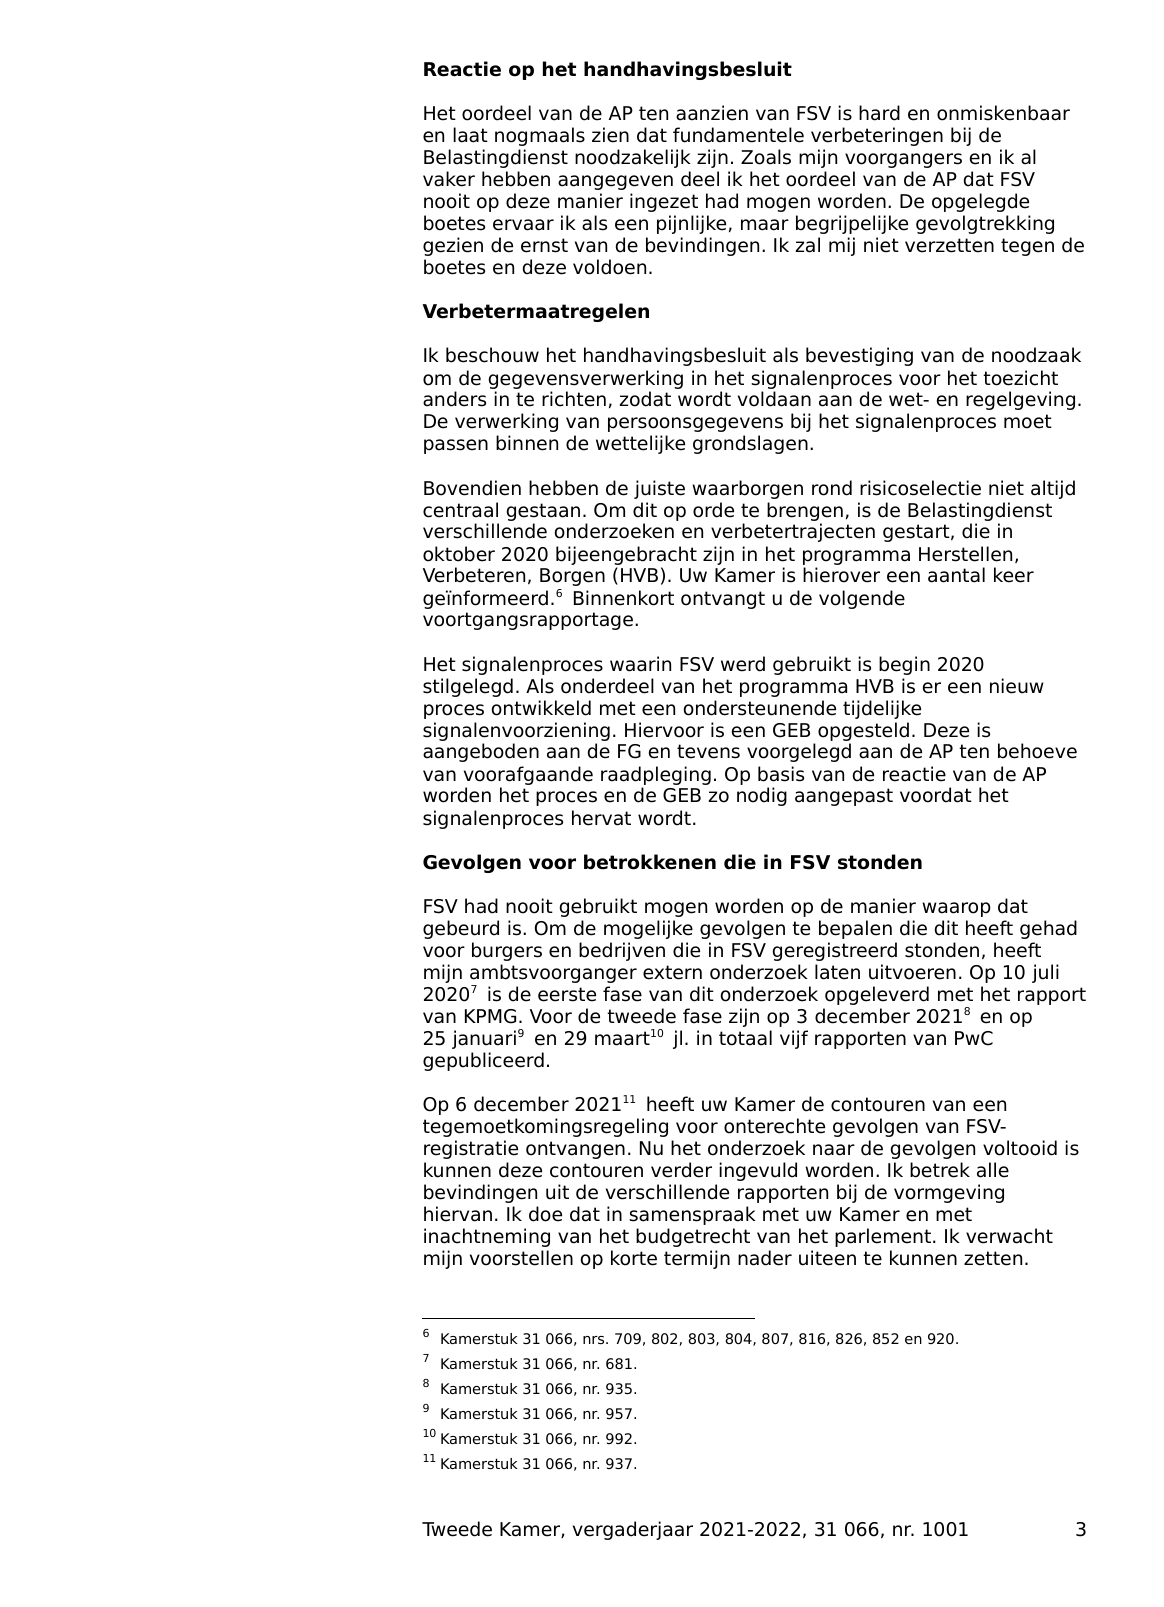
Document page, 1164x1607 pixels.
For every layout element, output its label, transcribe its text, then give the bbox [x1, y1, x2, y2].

text Kamerstuk 31 066, nr. 937. [422, 1452, 1087, 1474]
subtitle Reactie op het handhavingsbesluit [422, 59, 1087, 81]
text Bovendien hebben de juiste waarborgen rond risicoselectie niet altijd centraal gestaan. Om dit op orde te brengen, is de Belastingdienst verschillende onderzoeken en verbetertrajecten gestart, die in oktober 2020 bijeengebracht zijn in het programma Herstellen, Verbeteren, Borgen (HVB). Uw Kamer is hierover een aantal keer geïnformeerd. Binnenkort ontvangt u de volgende voortgangsrapportage. [422, 477, 1087, 631]
text Kamerstuk 31 066, nr. 935. [422, 1377, 1087, 1399]
text Het signalenproces waarin FSV werd gebruikt is begin 2020 stilgelegd. Als onderdeel van het programma HVB is er een nieuw proces ontwikkeld met een ondersteunende tijdelijke signalenvoorziening. Hiervoor is een GEB opgesteld. Deze is aangeboden aan de FG en tevens voorgelegd aan de AP ten behoeve van voorafgaande raadpleging. Op basis van de reactie van de AP worden het proces en de GEB zo nodig aangepast voordat het signalenproces hervat wordt. [422, 653, 1087, 829]
text Kamerstuk 31 066, nr. 957. [422, 1402, 1087, 1424]
text Kamerstuk 31 066, nrs. 709, 802, 803, 804, 807, 816, 826, 852 en 920. [422, 1327, 1087, 1349]
text FSV had nooit gebruikt mogen worden op de manier waarop dat gebeurd is. Om de mogelijke gevolgen te bepalen die dit heeft gehad voor burgers en bedrijven die in FSV geregistreerd stonden, heeft mijn ambtsvoorganger extern onderzoek laten uitvoeren. Op 10 juli 2020 is de eerste fase van dit onderzoek opgeleverd met het rapport van KPMG. Voor de tweede fase zijn op 3 december 2021 en op 25 januari en 29 maart jl. in totaal vijf rapporten van PwC gepubliceerd. [422, 896, 1087, 1072]
text Het oordeel van de AP ten aanzien van FSV is hard en onmiskenbaar en laat nogmaals zien dat fundamentele verbeteringen bij de Belastingdienst noodzakelijk zijn. Zoals mijn voorgangers en ik al vaker hebben aangegeven deel ik het oordeel van de AP dat FSV nooit op deze manier ingezet had mogen worden. De opgelegde boetes ervaar ik als een pijnlijke, maar begrijpelijke gevolgtrekking gezien de ernst van de bevindingen. Ik zal mij niet verzetten tegen de boetes en deze voldoen. [422, 103, 1087, 279]
text Ik beschouw het handhavingsbesluit als bevestiging van de noodzaak om de gegevensverwerking in het signalenproces voor het toezicht anders in te richten, zodat wordt voldaan aan de wet- en regelgeving. De verwerking van persoonsgegevens bij het signalenproces moet passen binnen de wettelijke grondslagen. [422, 345, 1087, 455]
text Kamerstuk 31 066, nr. 681. [422, 1352, 1087, 1374]
subtitle Verbetermaatregelen [422, 301, 1087, 323]
subtitle Gevolgen voor betrokkenen die in FSV stonden [422, 852, 1087, 873]
text Op 6 december 2021 heeft uw Kamer de contouren van een tegemoetkomingsregeling voor onterechte gevolgen van FSV-registratie ontvangen. Nu het onderzoek naar de gevolgen voltooid is kunnen deze contouren verder ingevuld worden. Ik betrek alle bevindingen uit de verschillende rapporten bij de vormgeving hiervan. Ik doe dat in samenspraak met uw Kamer en met inachtneming van het budgetrecht van het parlement. Ik verwacht mijn voorstellen op korte termijn nader uiteen te kunnen zetten. [422, 1094, 1087, 1269]
text Kamerstuk 31 066, nr. 992. [422, 1427, 1087, 1449]
